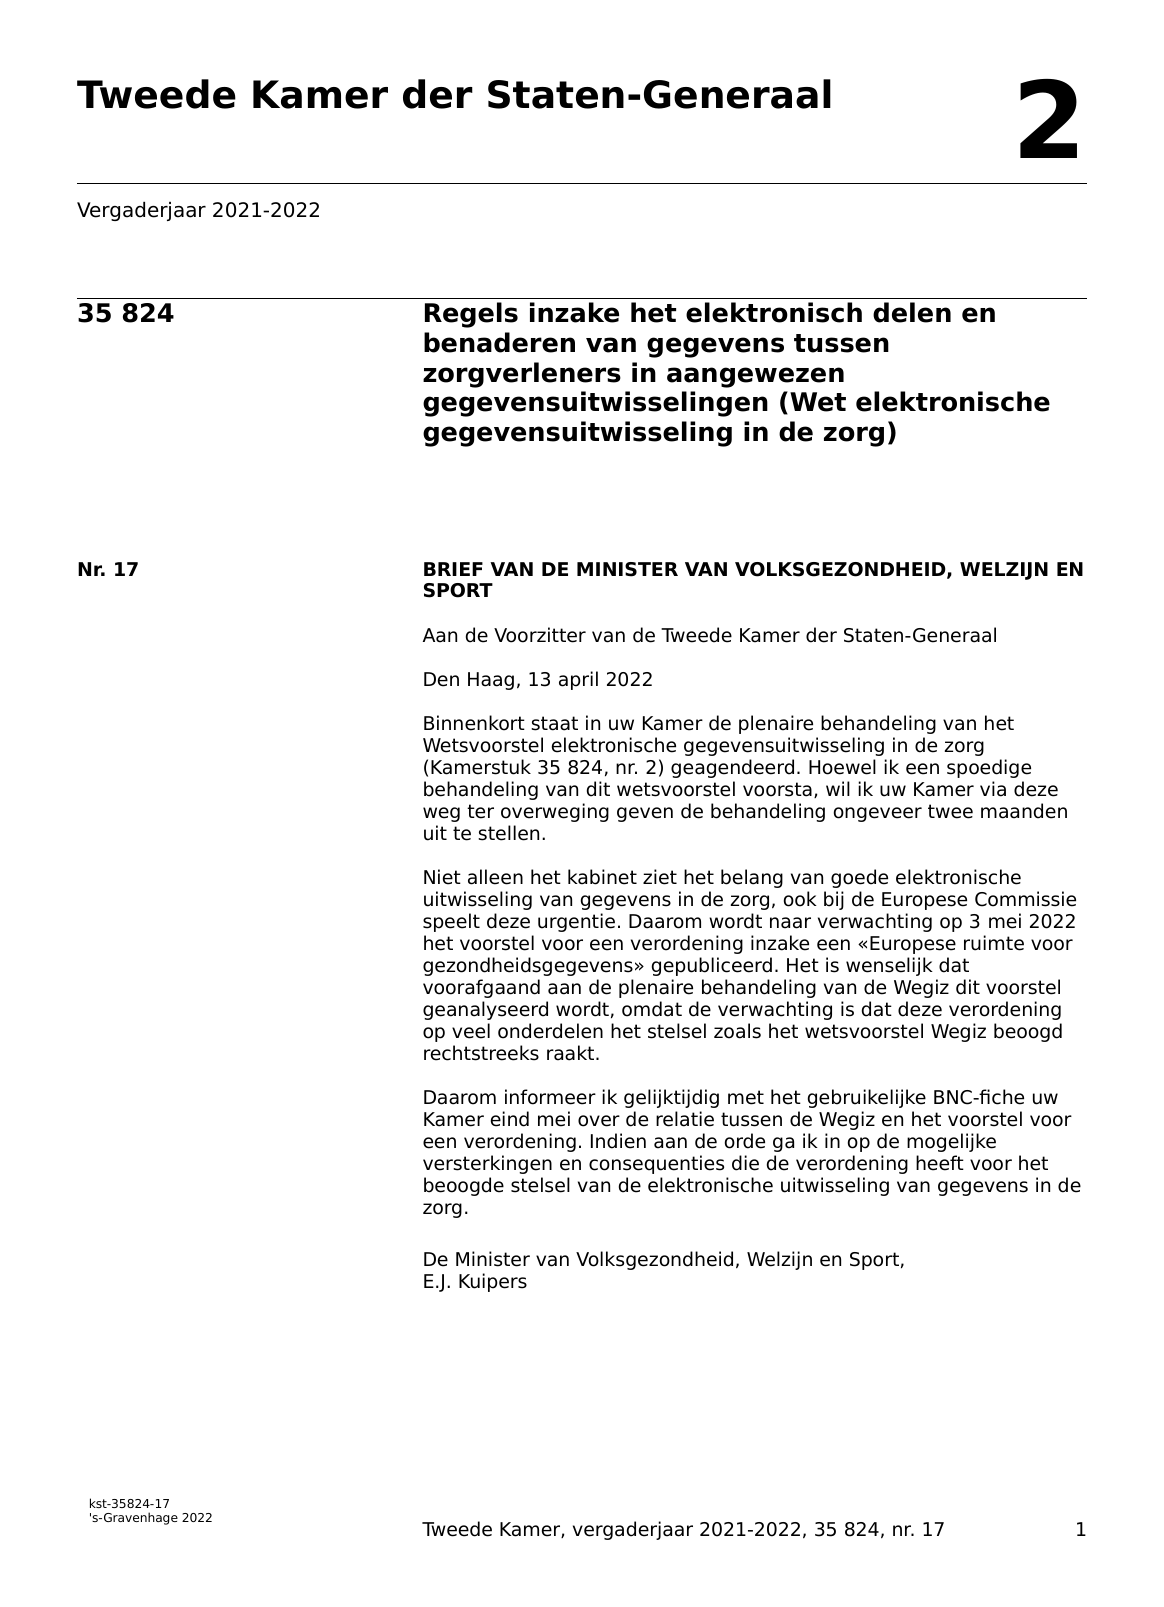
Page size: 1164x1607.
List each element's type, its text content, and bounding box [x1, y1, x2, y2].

text Binnenkort staat in uw Kamer de plenaire behandeling van het Wetsvoorstel elektronische gegevensuitwisseling in de zorg (Kamerstuk 35 824, nr. 2) geagendeerd. Hoewel ik een spoedige behandeling van dit wetsvoorstel voorsta, wil ik uw Kamer via deze weg ter overweging geven de behandeling ongeveer twee maanden uit te stellen. [422, 713, 1087, 845]
text Aan de Voorzitter van de Tweede Kamer der Staten-Generaal [422, 624, 1087, 647]
text Daarom informeer ik gelijktijdig met het gebruikelijke BNC-fiche uw Kamer eind mei over de relatie tussen de Wegiz en het voorstel voor een verordening. Indien aan de orde ga ik in op de mogelijke versterkingen en consequenties die de verordening heeft voor het beoogde stelsel van de elektronische uitwisseling van gegevens in de zorg. [422, 1087, 1087, 1219]
text Niet alleen het kabinet ziet het belang van goede elektronische uitwisseling van gegevens in de zorg, ook bij de Europese Commissie speelt deze urgentie. Daarom wordt naar verwachting op 3 mei 2022 het voorstel voor een verordening inzake een «Europese ruimte voor gezondheidsgegevens» gepubliceerd. Het is wenselijk dat voorafgaand aan de plenaire behandeling van de Wegiz dit voorstel geanalyseerd wordt, omdat de verwachting is dat deze verordening op veel onderdelen het stelsel zoals het wetsvoorstel Wegiz beoogd rechtstreeks raakt. [422, 867, 1087, 1065]
table_header 2 [886, 59, 1087, 183]
subtitle 35 824 Regels inzake het elektronisch delen en benaderen van gegevens tussen zorgverleners in aangewezen gegevensuitwisselingen (Wet elektronische gegevensuitwisseling in de zorg) [77, 299, 1087, 447]
text kst-35824-17 [88, 1497, 323, 1511]
table_header Tweede Kamer der Staten-Generaal [77, 59, 886, 183]
text Den Haag, 13 april 2022 [422, 669, 1087, 691]
text 's-Gravenhage 2022 [88, 1511, 323, 1525]
table_cell Vergaderjaar 2021-2022 [77, 184, 1087, 298]
text De Minister van Volksgezondheid, Welzijn en Sport, E.J. Kuipers [422, 1249, 1087, 1293]
subtitle Nr. 17 BRIEF VAN DE MINISTER VAN VOLKSGEZONDHEID, WELZIJN EN SPORT [77, 558, 1087, 602]
